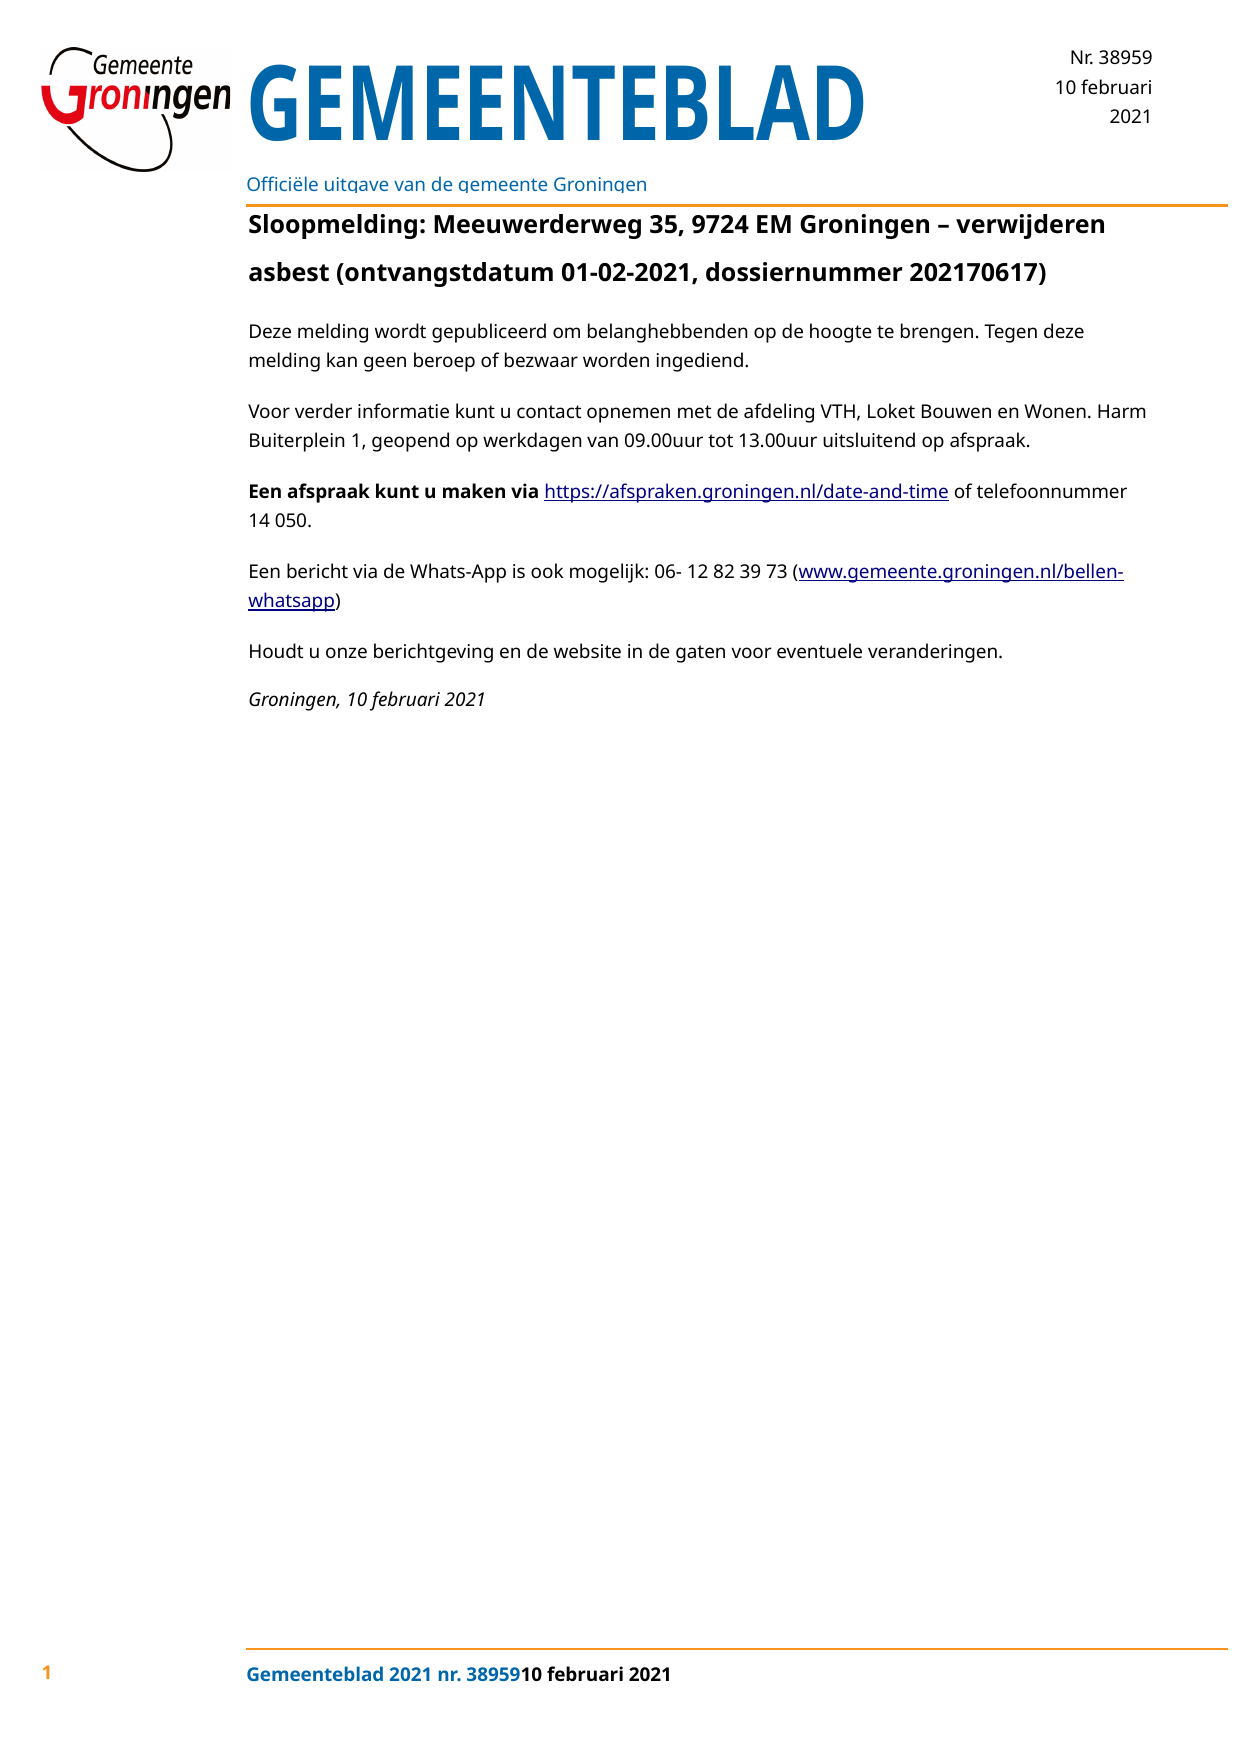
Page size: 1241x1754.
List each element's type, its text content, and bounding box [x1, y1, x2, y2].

text Een bericht via de Whats-App is ook mogelijk: 06- 12 82 39 73 (www.gemeente.groningen.nl/bellen-whatsapp) [248, 558, 1152, 613]
text Sloopmelding: Meeuwerderweg 35, 9724 EM Groningen – verwijderen asbest (ontvangstdatum 01-02-2021, dossiernummer 202170617) [248, 207, 1152, 288]
text Deze melding wordt gepubliceerd om belanghebbenden op de hoogte te brengen. Tegen deze melding kan geen beroep of bezwaar worden ingediend. [248, 318, 1152, 373]
text Groningen, 10 februari 2021 [248, 686, 1152, 711]
text Voor verder informatie kunt u contact opnemen met de afdeling VTH, Loket Bouwen en Wonen. Harm Buiterplein 1, geopend op werkdagen van 09.00uur tot 13.00uur uitsluitend op afspraak. [248, 398, 1152, 453]
text Een afspraak kunt u maken via https://afspraken.groningen.nl/date-and-time of telefoonnummer 14 050. [248, 478, 1152, 533]
picture [41, 47, 231, 172]
text Houdt u onze berichtgeving en de website in de gaten voor eventuele veranderingen. [248, 638, 1152, 664]
